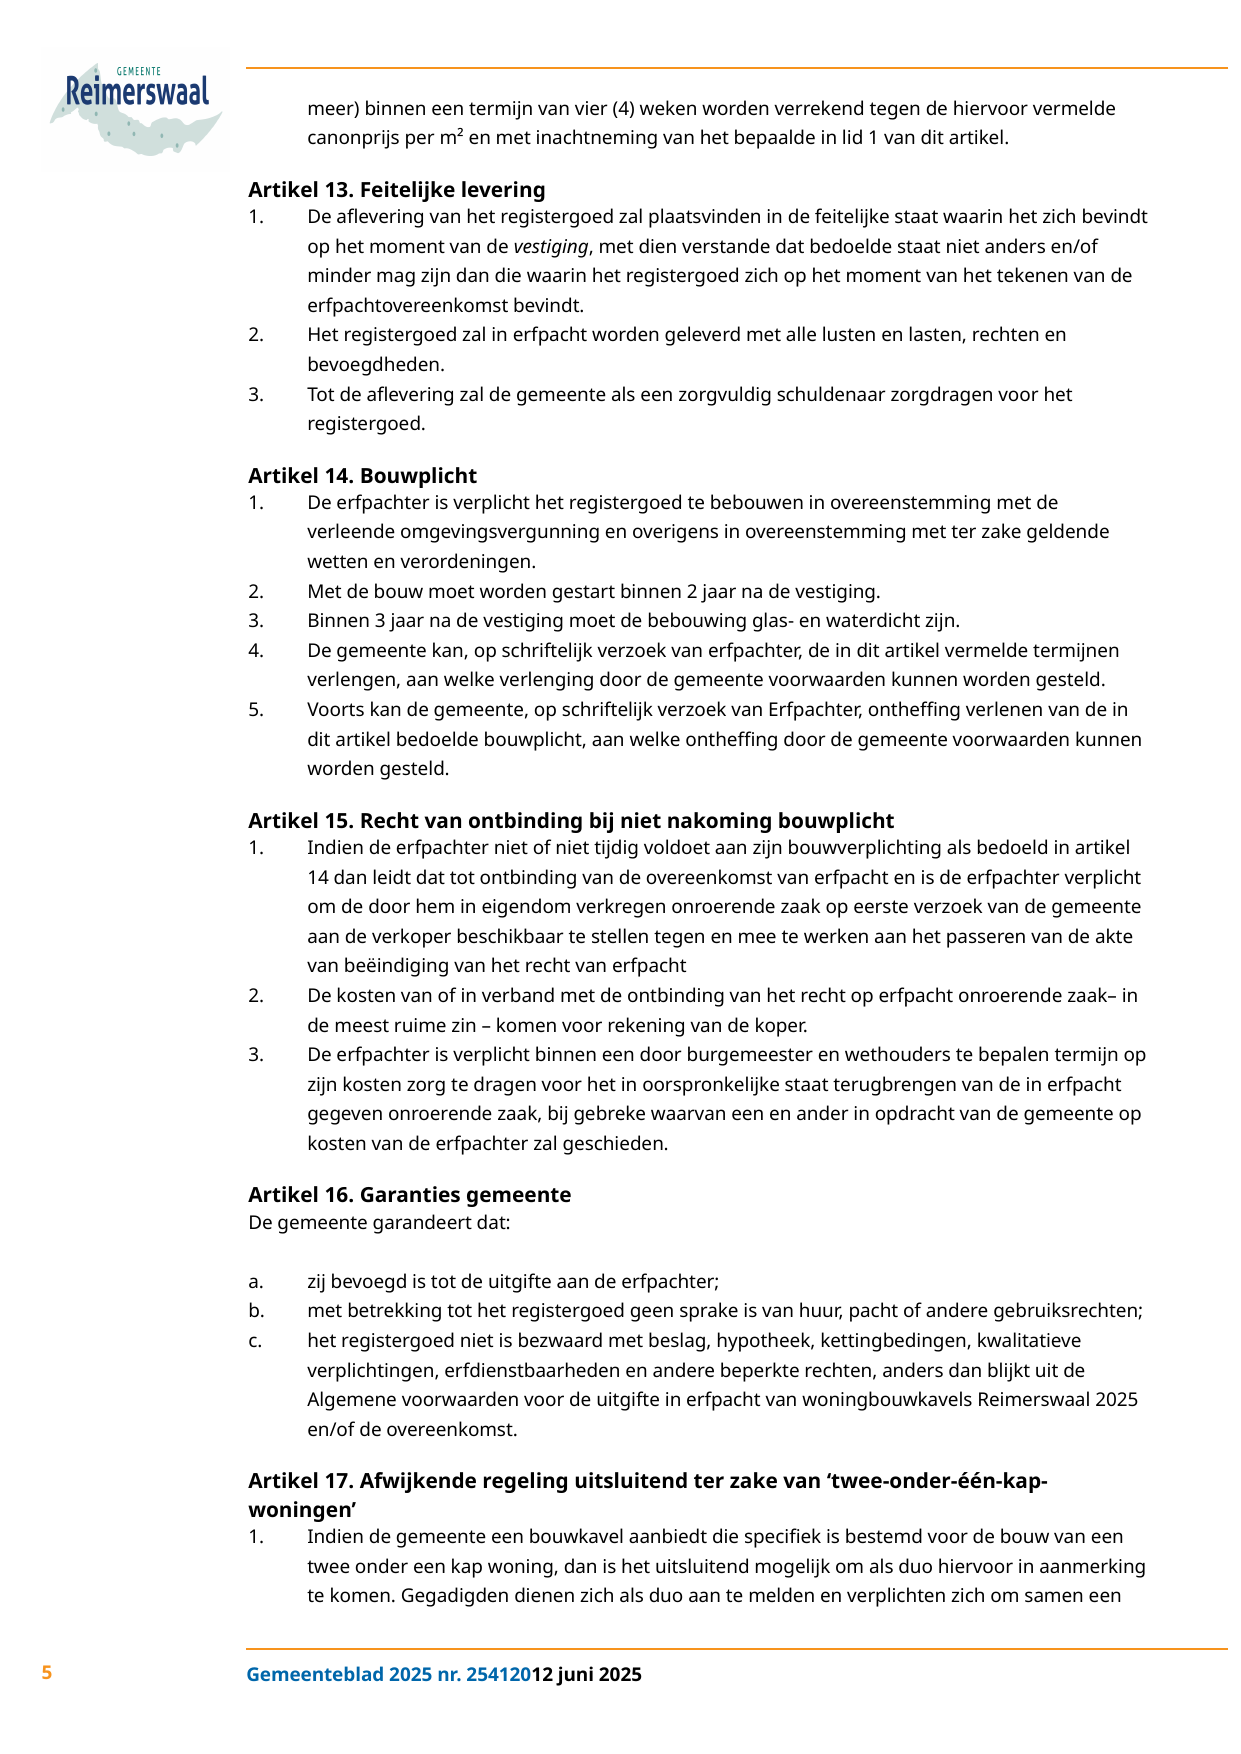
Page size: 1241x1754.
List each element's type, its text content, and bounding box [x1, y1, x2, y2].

list zij bevoegd is tot de uitgifte aan de erfpachter; [248, 1268, 1152, 1294]
list Tot de aflevering zal de gemeente als een zorgvuldig schuldenaar zorgdragen voor het registergoed. [248, 381, 1152, 436]
list De kosten van of in verband met de ontbinding van het recht op erfpacht onroerende zaak– in de meest ruime zin – komen voor rekening van de koper. [248, 982, 1152, 1037]
list het registergoed niet is bezwaard met beslag, hypotheek, kettingbedingen, kwalitatieve verplichtingen, erfdienstbaarheden en andere beperkte rechten, anders dan blijkt uit de Algemene voorwaarden voor de uitgifte in erfpacht van woningbouwkavels Reimerswaal 2025 en/of de overeenkomst. [248, 1327, 1152, 1442]
list Voorts kan de gemeente, op schriftelijk verzoek van Erfpachter, ontheffing verlenen van de in dit artikel bedoelde bouwplicht, aan welke ontheffing door de gemeente voorwaarden kunnen worden gesteld. [248, 696, 1152, 781]
list De erfpachter is verplicht het registergoed te bebouwen in overeenstemming met de verleende omgevingsvergunning en overigens in overeenstemming met ter zake geldende wetten en verordeningen. [248, 489, 1152, 574]
list Indien de erfpachter niet of niet tijdig voldoet aan zijn bouwverplichting als bedoeld in artikel 14 dan leidt dat tot ontbinding van de overeenkomst van erfpacht en is de erfpachter verplicht om de door hem in eigendom verkregen onroerende zaak op eerste verzoek van de gemeente aan de verkoper beschikbaar te stellen tegen en mee te werken aan het passeren van de akte van beëindiging van het recht van erfpacht [248, 834, 1152, 978]
text Artikel 16. Garanties gemeente [248, 1181, 1152, 1209]
text Artikel 13. Feitelijke levering [248, 175, 1152, 203]
picture [41, 47, 231, 172]
list Met de bouw moet worden gestart binnen 2 jaar na de vestiging. [248, 578, 1152, 604]
list De gemeente kan, op schriftelijk verzoek van erfpachter, de in dit artikel vermelde termijnen verlengen, aan welke verlenging door de gemeente voorwaarden kunnen worden gesteld. [248, 637, 1152, 692]
text Artikel 17. Afwijkende regeling uitsluitend ter zake van ‘twee-onder-één-kap-woningen’ [248, 1466, 1152, 1523]
list De erfpachter is verplicht binnen een door burgemeester en wethouders te bepalen termijn op zijn kosten zorg te dragen voor het in oorspronkelijke staat terugbrengen van de in erfpacht gegeven onroerende zaak, bij gebreke waarvan een en ander in opdracht van de gemeente op kosten van de erfpachter zal geschieden. [248, 1041, 1152, 1156]
list met betrekking tot het registergoed geen sprake is van huur, pacht of andere gebruiksrechten; [248, 1298, 1152, 1323]
list meer) binnen een termijn van vier (4) weken worden verrekend tegen de hiervoor vermelde canonprijs per m² en met inachtneming van het bepaalde in lid 1 van dit artikel. [248, 95, 1152, 150]
text Artikel 15. Recht van ontbinding bij niet nakoming bouwplicht [248, 806, 1152, 834]
text De gemeente garandeert dat: [248, 1209, 1152, 1235]
list Het registergoed zal in erfpacht worden geleverd met alle lusten en lasten, rechten en bevoegdheden. [248, 322, 1152, 377]
text Artikel 14. Bouwplicht [248, 461, 1152, 489]
list De aflevering van het registergoed zal plaatsvinden in de feitelijke staat waarin het zich bevindt op het moment van de vestiging, met dien verstande dat bedoelde staat niet anders en/of minder mag zijn dan die waarin het registergoed zich op het moment van het tekenen van de erfpachtovereenkomst bevindt. [248, 203, 1152, 318]
list Binnen 3 jaar na de vestiging moet de bebouwing glas- en waterdicht zijn. [248, 607, 1152, 633]
list Indien de gemeente een bouwkavel aanbiedt die specifiek is bestemd voor de bouw van een twee onder een kap woning, dan is het uitsluitend mogelijk om als duo hiervoor in aanmerking te komen. Gegadigden dienen zich als duo aan te melden en verplichten zich om samen een [248, 1523, 1152, 1608]
